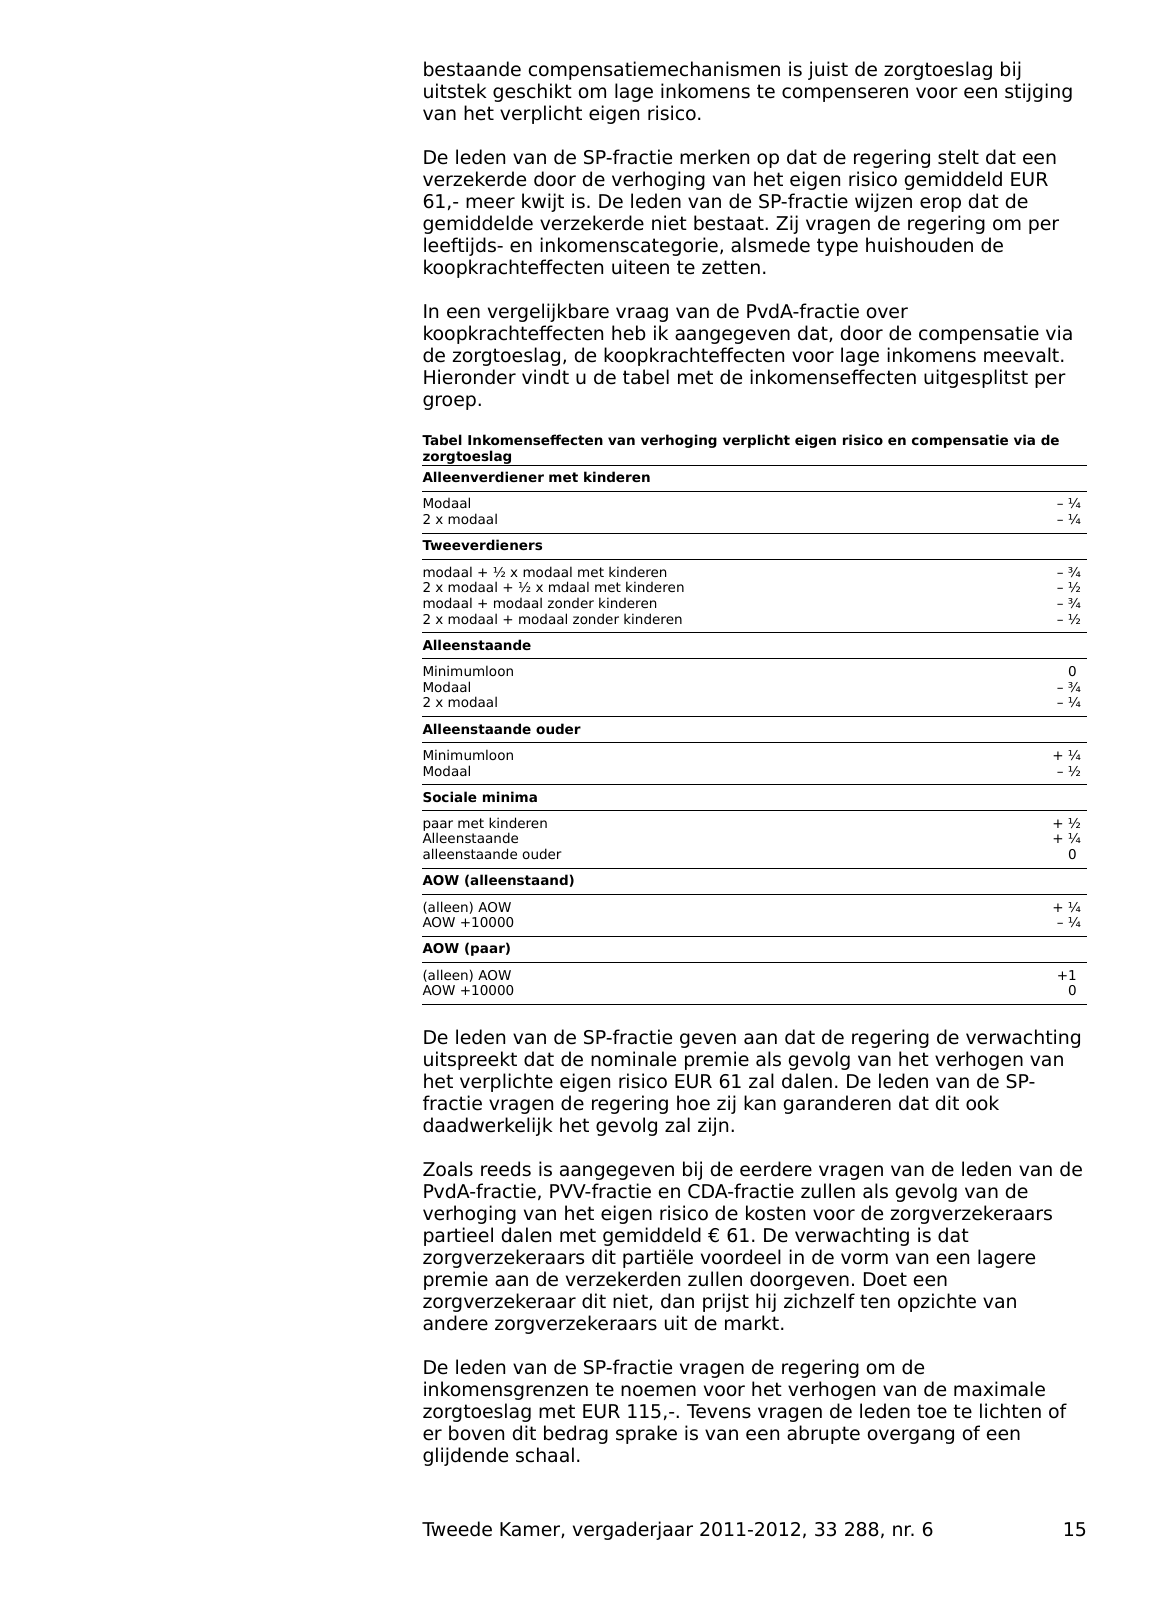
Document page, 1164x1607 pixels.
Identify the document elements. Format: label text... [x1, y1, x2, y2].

table_cell [954, 633, 1087, 658]
table_cell [954, 869, 1087, 894]
table_cell alleenstaande ouder [422, 847, 954, 867]
table_cell AOW (paar) [422, 937, 954, 962]
table_cell – ¼ [954, 695, 1087, 716]
table_cell Sociale minima [422, 785, 954, 810]
table_cell Modaal [422, 763, 954, 784]
table_cell paar met kinderen [422, 811, 954, 831]
table_cell 2 x modaal + ½ x mdaal met kinderen [422, 580, 954, 596]
table_cell +1 [954, 963, 1087, 983]
table_cell [954, 785, 1087, 810]
table_cell 0 [954, 983, 1087, 1003]
text De leden van de SP-fractie geven aan dat de regering de verwachting uitspreekt dat de nominale premie als gevolg van het verhogen van het verplichte eigen risico EUR 61 zal dalen. De leden van de SP-fractie vragen de regering hoe zij kan garanderen dat dit ook daadwerkelijk het gevolg zal zijn. [422, 1027, 1087, 1137]
text Zoals reeds is aangegeven bij de eerdere vragen van de leden van de PvdA-fractie, PVV-fractie en CDA-fractie zullen als gevolg van de verhoging van het eigen risico de kosten voor de zorgverzekeraars partieel dalen met gemiddeld € 61. De verwachting is dat zorgverzekeraars dit partiële voordeel in de vorm van een lagere premie aan de verzekerden zullen doorgeven. Doet een zorgverzekeraar dit niet, dan prijst hij zichzelf ten opzichte van andere zorgverzekeraars uit de markt. [422, 1159, 1087, 1335]
table_cell – ¾ [954, 680, 1087, 695]
text De leden van de SP-fractie vragen de regering om de inkomensgrenzen te noemen voor het verhogen van de maximale zorgtoeslag met EUR 115,-. Tevens vragen de leden toe te lichten of er boven dit bedrag sprake is van een abrupte overgang of een glijdende schaal. [422, 1357, 1087, 1467]
table_cell Alleenstaande [422, 633, 954, 658]
table_cell – ¾ [954, 596, 1087, 612]
table_cell – ¾ [954, 560, 1087, 580]
table_cell 0 [954, 847, 1087, 867]
table_cell (alleen) AOW [422, 963, 954, 983]
table_cell [954, 534, 1087, 559]
table_cell Minimumloon [422, 743, 954, 763]
table_cell Alleenverdiener met kinderen [422, 466, 954, 491]
table_cell Tweeverdieners [422, 534, 954, 559]
table_cell AOW +10000 [422, 915, 954, 936]
table_cell – ½ [954, 612, 1087, 632]
table_cell (alleen) AOW [422, 895, 954, 915]
table_cell – ½ [954, 580, 1087, 596]
table_cell Modaal [422, 680, 954, 695]
table_cell modaal + ½ x modaal met kinderen [422, 560, 954, 580]
text De leden van de SP-fractie merken op dat de regering stelt dat een verzekerde door de verhoging van het eigen risico gemiddeld EUR 61,- meer kwijt is. De leden van de SP-fractie wijzen erop dat de gemiddelde verzekerde niet bestaat. Zij vragen de regering om per leeftijds- en inkomenscategorie, alsmede type huishouden de koopkrachteffecten uiteen te zetten. [422, 147, 1087, 279]
table_cell – ½ [954, 763, 1087, 784]
table_cell Minimumloon [422, 659, 954, 679]
table_cell Modaal [422, 492, 954, 512]
table_cell 2 x modaal [422, 512, 954, 532]
table_cell AOW +10000 [422, 983, 954, 1003]
table_cell [954, 937, 1087, 962]
table_cell modaal + modaal zonder kinderen [422, 596, 954, 612]
table_cell 2 x modaal + modaal zonder kinderen [422, 612, 954, 632]
table_header Tabel Inkomenseffecten van verhoging verplicht eigen risico en compensatie via de zorgtoeslag [422, 433, 1087, 464]
table_cell + ¼ [954, 743, 1087, 763]
table_cell 2 x modaal [422, 695, 954, 716]
table_cell [954, 466, 1087, 491]
table_cell – ¼ [954, 915, 1087, 936]
text In een vergelijkbare vraag van de PvdA-fractie over koopkrachteffecten heb ik aangegeven dat, door de compensatie via de zorgtoeslag, de koopkrachteffecten voor lage inkomens meevalt. Hieronder vindt u de tabel met de inkomenseffecten uitgesplitst per groep. [422, 301, 1087, 411]
table_cell + ¼ [954, 895, 1087, 915]
table_cell [954, 717, 1087, 742]
table_cell + ¼ [954, 831, 1087, 847]
table_cell Alleenstaande [422, 831, 954, 847]
table_cell AOW (alleenstaand) [422, 869, 954, 894]
text bestaande compensatiemechanismen is juist de zorgtoeslag bij uitstek geschikt om lage inkomens te compenseren voor een stijging van het verplicht eigen risico. [422, 59, 1087, 125]
table_cell – ¼ [954, 512, 1087, 532]
table_cell Alleenstaande ouder [422, 717, 954, 742]
table_cell – ¼ [954, 492, 1087, 512]
table_cell + ½ [954, 811, 1087, 831]
table_cell 0 [954, 659, 1087, 679]
